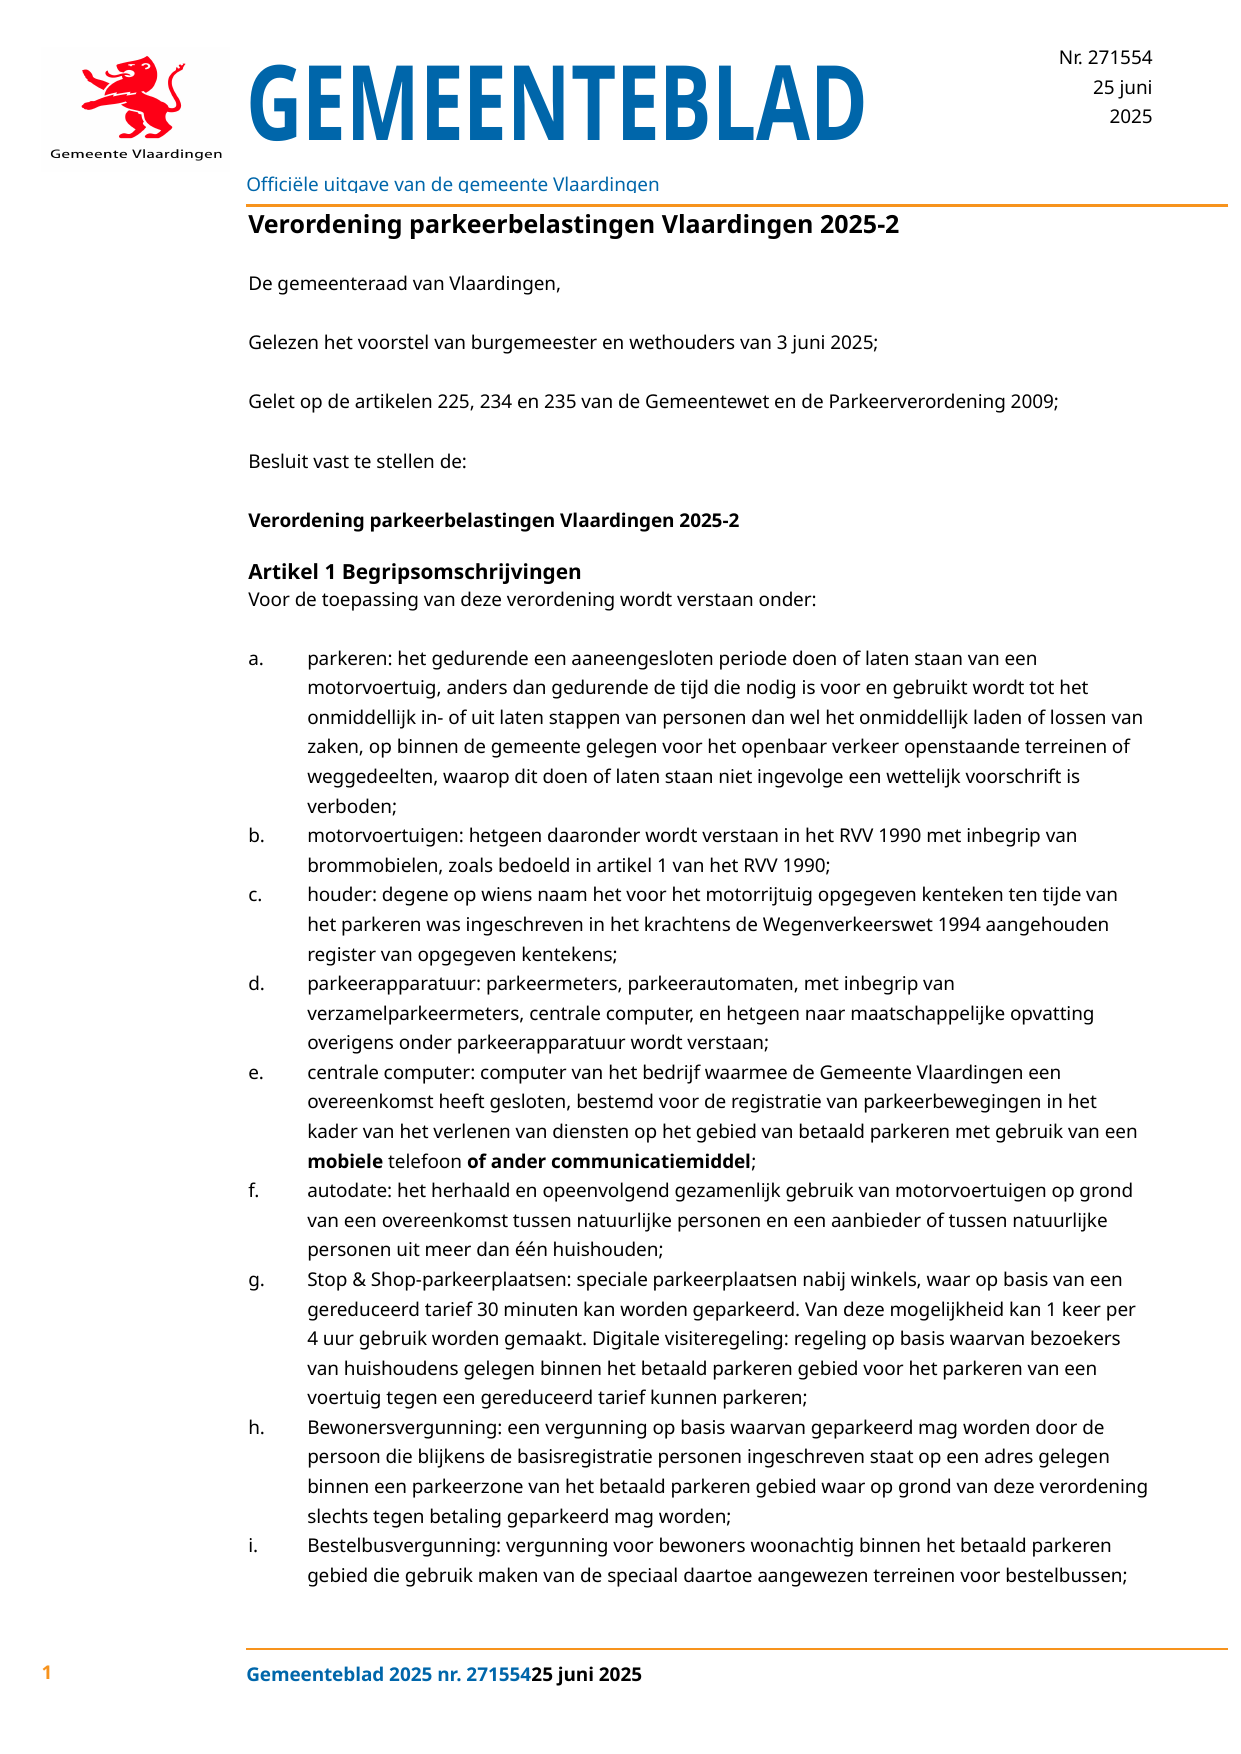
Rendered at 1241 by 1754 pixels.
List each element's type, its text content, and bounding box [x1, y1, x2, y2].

picture [41, 47, 231, 172]
list motorvoertuigen: hetgeen daaronder wordt verstaan in het RVV 1990 met inbegrip van brommobielen, zoals bedoeld in artikel 1 van het RVV 1990; [248, 822, 1152, 878]
text Gelezen het voorstel van burgemeester en wethouders van 3 juni 2025; [248, 329, 1152, 355]
text Voor de toepassing van deze verordening wordt verstaan onder: [248, 586, 1152, 612]
text Verordening parkeerbelastingen Vlaardingen 2025-2 [248, 507, 1152, 533]
list centrale computer: computer van het bedrijf waarmee de Gemeente Vlaardingen een overeenkomst heeft gesloten, bestemd voor de registratie van parkeerbewegingen in het kader van het verlenen van diensten op het gebied van betaald parkeren met gebruik van een mobiele telefoon of ander communicatiemiddel; [248, 1059, 1152, 1174]
list houder: degene op wiens naam het voor het motorrijtuig opgegeven kenteken ten tijde van het parkeren was ingeschreven in het krachtens de Wegenverkeerswet 1994 aangehouden register van opgegeven kentekens; [248, 882, 1152, 967]
text Verordening parkeerbelastingen Vlaardingen 2025-2 [248, 207, 1152, 241]
text Besluit vast te stellen de: [248, 448, 1152, 473]
list Bestelbusvergunning: vergunning voor bewoners woonachtig binnen het betaald parkeren gebied die gebruik maken van de speciaal daartoe aangewezen terreinen voor bestelbussen; [248, 1532, 1152, 1588]
list parkeerapparatuur: parkeermeters, parkeerautomaten, met inbegrip van verzamelparkeermeters, centrale computer, en hetgeen naar maatschappelijke opvatting overigens onder parkeerapparatuur wordt verstaan; [248, 970, 1152, 1055]
text Gelet op de artikelen 225, 234 en 235 van de Gemeentewet en de Parkeerverordening 2009; [248, 389, 1152, 414]
list parkeren: het gedurende een aaneengesloten periode doen of laten staan van een motorvoertuig, anders dan gedurende de tijd die nodig is voor en gebruikt wordt tot het onmiddellijk in- of uit laten stappen van personen dan wel het onmiddellijk laden of lossen van zaken, op binnen de gemeente gelegen voor het openbaar verkeer openstaande terreinen of weggedeelten, waarop dit doen of laten staan niet ingevolge een wettelijk voorschrift is verboden; [248, 645, 1152, 819]
list Stop & Shop-parkeerplaatsen: speciale parkeerplaatsen nabij winkels, waar op basis van een gereduceerd tarief 30 minuten kan worden geparkeerd. Van deze mogelijkheid kan 1 keer per 4 uur gebruik worden gemaakt. Digitale visiteregeling: regeling op basis waarvan bezoekers van huishoudens gelegen binnen het betaald parkeren gebied voor het parkeren van een voertuig tegen een gereduceerd tarief kunnen parkeren; [248, 1266, 1152, 1410]
text Artikel 1 Begripsomschrijvingen [248, 557, 1152, 586]
text De gemeenteraad van Vlaardingen, [248, 270, 1152, 296]
list Bewonersvergunning: een vergunning op basis waarvan geparkeerd mag worden door de persoon die blijkens de basisregistratie personen ingeschreven staat op een adres gelegen binnen een parkeerzone van het betaald parkeren gebied waar op grond van deze verordening slechts tegen betaling geparkeerd mag worden; [248, 1414, 1152, 1529]
list autodate: het herhaald en opeenvolgend gezamenlijk gebruik van motorvoertuigen op grond van een overeenkomst tussen natuurlijke personen en een aanbieder of tussen natuurlijke personen uit meer dan één huishouden; [248, 1177, 1152, 1262]
